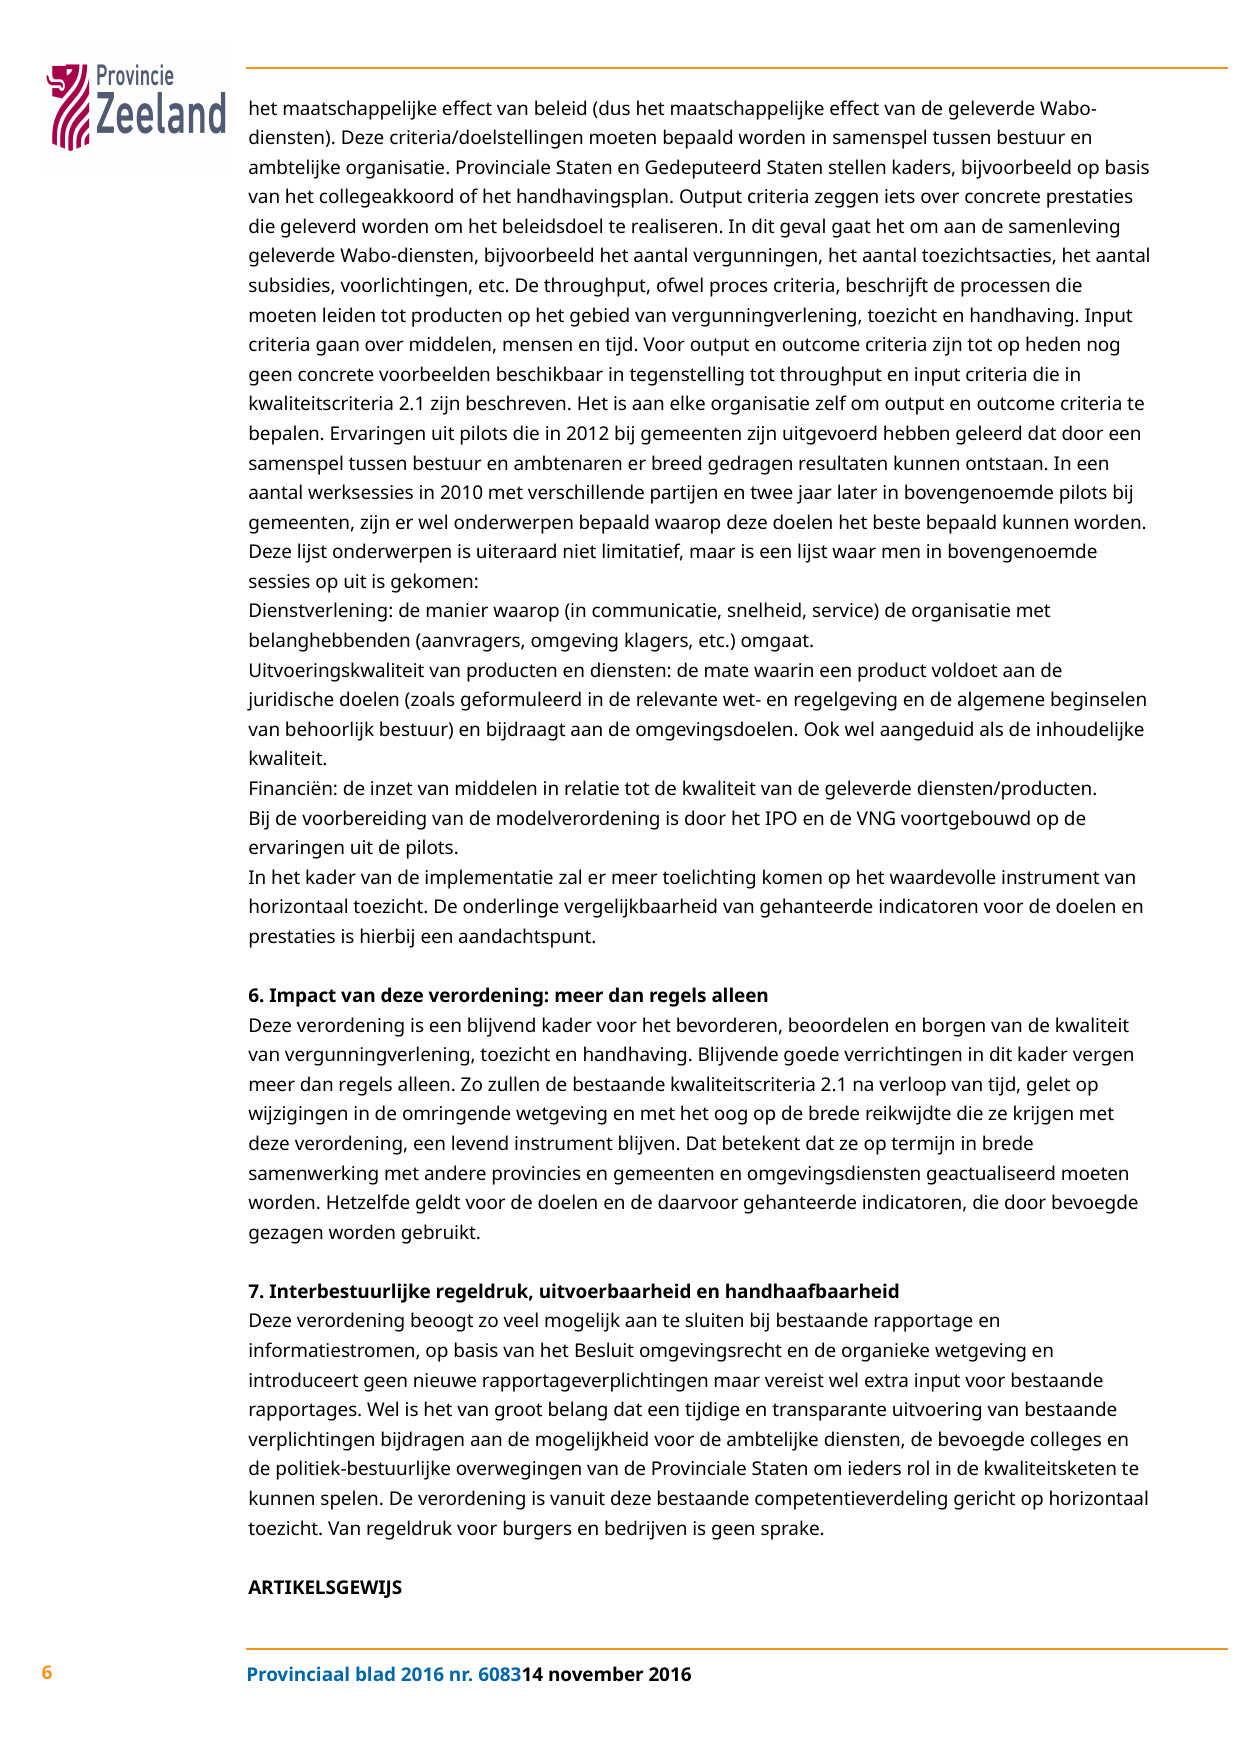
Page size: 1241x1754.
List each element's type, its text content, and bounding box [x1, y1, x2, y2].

text Financiën: de inzet van middelen in relatie tot de kwaliteit van de geleverde diensten/producten. [248, 775, 1152, 801]
text In het kader van de implementatie zal er meer toelichting komen op het waardevolle instrument van horizontaal toezicht. De onderlinge vergelijkbaarheid van gehanteerde indicatoren voor de doelen en prestaties is hierbij een aandachtspunt. [248, 864, 1152, 949]
text ARTIKELSGEWIJS [248, 1574, 1152, 1600]
text Deze verordening is een blijvend kader voor het bevorderen, beoordelen en borgen van de kwaliteit van vergunningverlening, toezicht en handhaving. Blijvende goede verrichtingen in dit kader vergen meer dan regels alleen. Zo zullen de bestaande kwaliteitscriteria 2.1 na verloop van tijd, gelet op wijzigingen in de omringende wetgeving en met het oog op de brede reikwijdte die ze krijgen met deze verordening, een levend instrument blijven. Dat betekent dat ze op termijn in brede samenwerking met andere provincies en gemeenten en omgevingsdiensten geactualiseerd moeten worden. Hetzelfde geldt voor de doelen en de daarvoor gehanteerde indicatoren, die door bevoegde gezagen worden gebruikt. [248, 1012, 1152, 1245]
text Deze verordening beoogt zo veel mogelijk aan te sluiten bij bestaande rapportage en informatiestromen, op basis van het Besluit omgevingsrecht en de organieke wetgeving en introduceert geen nieuwe rapportageverplichtingen maar vereist wel extra input voor bestaande rapportages. Wel is het van groot belang dat een tijdige en transparante uitvoering van bestaande verplichtingen bijdragen aan de mogelijkheid voor de ambtelijke diensten, de bevoegde colleges en de politiek-bestuurlijke overwegingen van de Provinciale Staten om ieders rol in de kwaliteitsketen te kunnen spelen. De verordening is vanuit deze bestaande competentieverdeling gericht op horizontaal toezicht. Van regeldruk voor burgers en bedrijven is geen sprake. [248, 1308, 1152, 1541]
text Dienstverlening: de manier waarop (in communicatie, snelheid, service) de organisatie met belanghebbenden (aanvragers, omgeving klagers, etc.) omgaat. [248, 598, 1152, 653]
text 7. Interbestuurlijke regeldruk, uitvoerbaarheid en handhaafbaarheid [248, 1278, 1152, 1304]
text Bij de voorbereiding van de modelverordening is door het IPO en de VNG voortgebouwd op de ervaringen uit de pilots. [248, 805, 1152, 860]
text 6. Impact van deze verordening: meer dan regels alleen [248, 982, 1152, 1008]
picture [41, 47, 231, 172]
text Uitvoeringskwaliteit van producten en diensten: de mate waarin een product voldoet aan de juridische doelen (zoals geformuleerd in de relevante wet- en regelgeving en de algemene beginselen van behoorlijk bestuur) en bijdraagt aan de omgevingsdoelen. Ook wel aangeduid als de inhoudelijke kwaliteit. [248, 657, 1152, 771]
text het maatschappelijke effect van beleid (dus het maatschappelijke effect van de geleverde Wabo-diensten). Deze criteria/doelstellingen moeten bepaald worden in samenspel tussen bestuur en ambtelijke organisatie. Provinciale Staten en Gedeputeerd Staten stellen kaders, bijvoorbeeld op basis van het collegeakkoord of het handhavingsplan. Output criteria zeggen iets over concrete prestaties die geleverd worden om het beleidsdoel te realiseren. In dit geval gaat het om aan de samenleving geleverde Wabo-diensten, bijvoorbeeld het aantal vergunningen, het aantal toezichtsacties, het aantal subsidies, voorlichtingen, etc. De throughput, ofwel proces criteria, beschrijft de processen die moeten leiden tot producten op het gebied van vergunningverlening, toezicht en handhaving. Input criteria gaan over middelen, mensen en tijd. Voor output en outcome criteria zijn tot op heden nog geen concrete voorbeelden beschikbaar in tegenstelling tot throughput en input criteria die in kwaliteitscriteria 2.1 zijn beschreven. Het is aan elke organisatie zelf om output en outcome criteria te bepalen. Ervaringen uit pilots die in 2012 bij gemeenten zijn uitgevoerd hebben geleerd dat door een samenspel tussen bestuur en ambtenaren er breed gedragen resultaten kunnen ontstaan. In een aantal werksessies in 2010 met verschillende partijen en twee jaar later in bovengenoemde pilots bij gemeenten, zijn er wel onderwerpen bepaald waarop deze doelen het beste bepaald kunnen worden. Deze lijst onderwerpen is uiteraard niet limitatief, maar is een lijst waar men in bovengenoemde sessies op uit is gekomen: [248, 95, 1152, 594]
